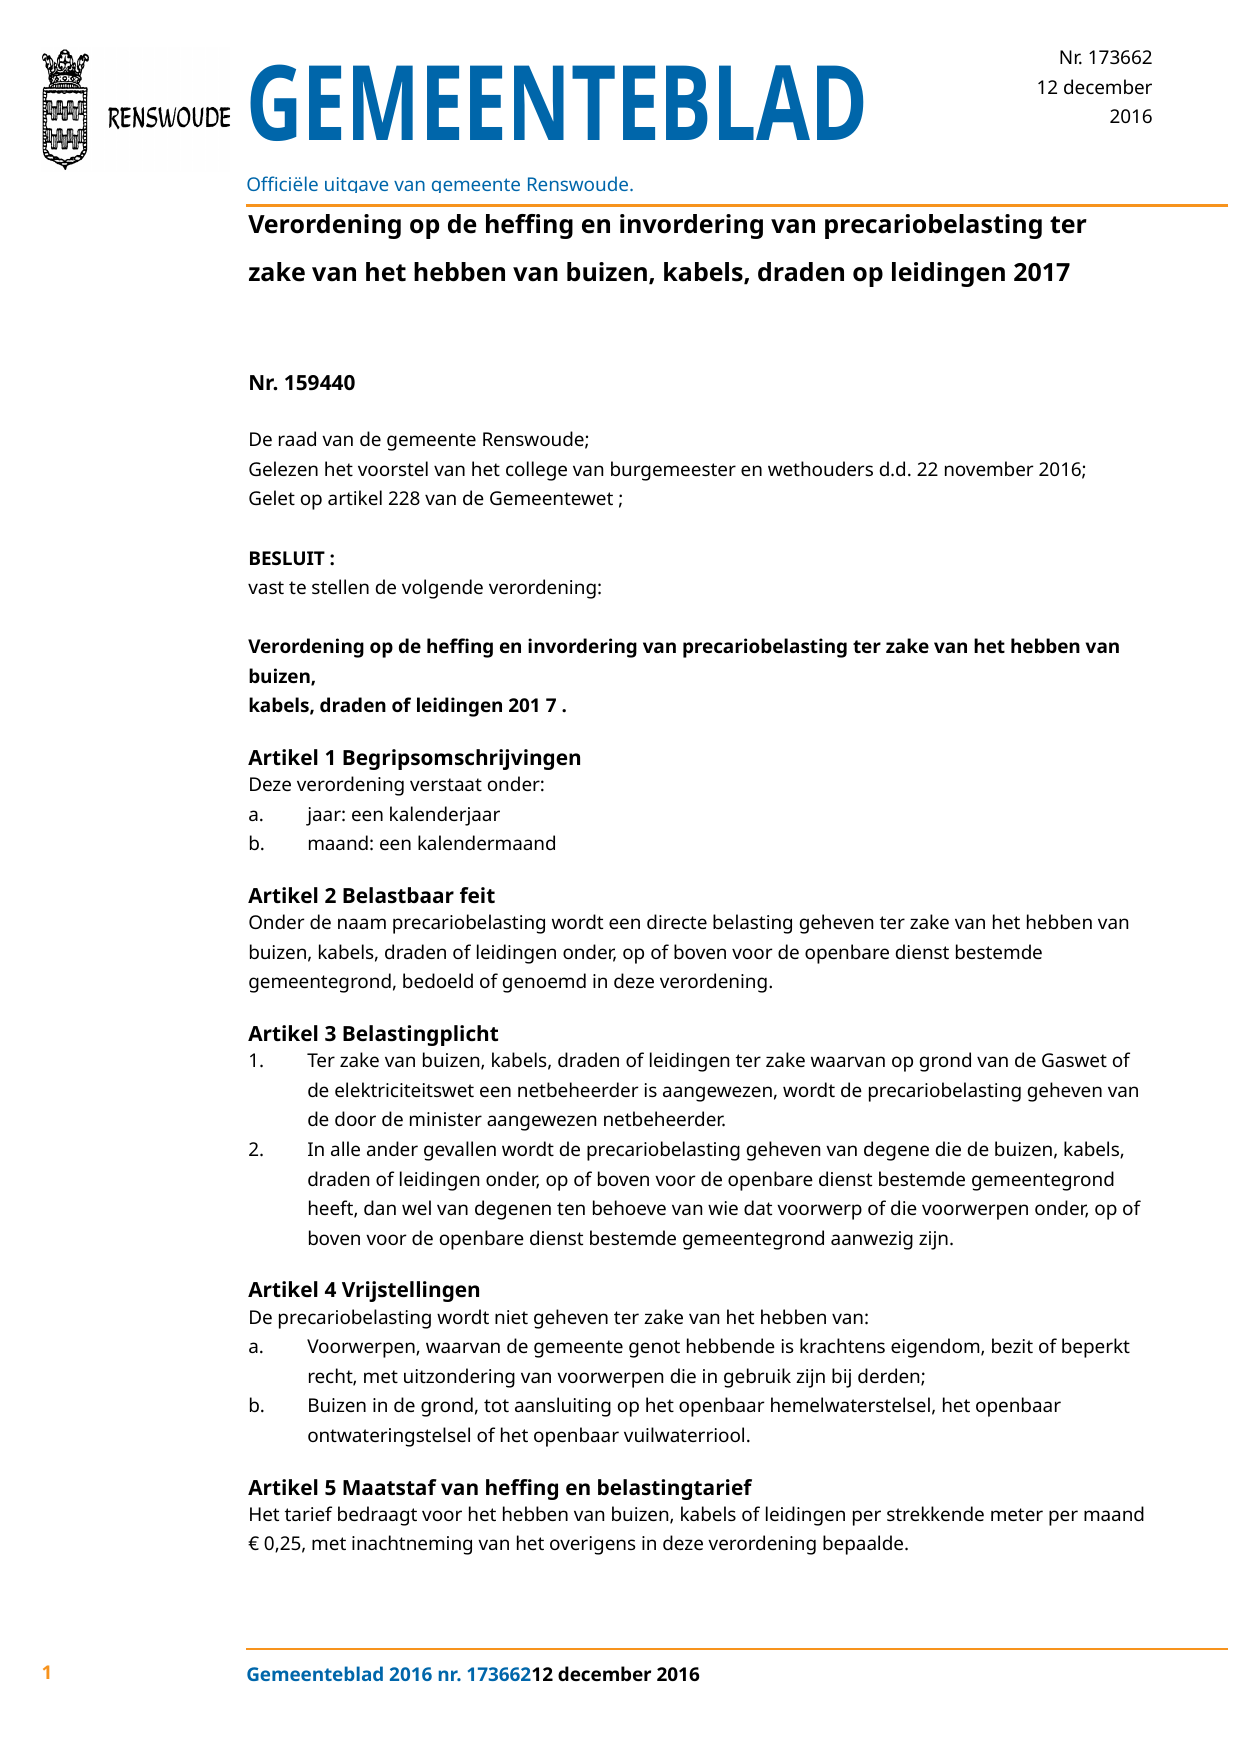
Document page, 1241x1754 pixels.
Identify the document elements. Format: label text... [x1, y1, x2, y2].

text Het tarief bedraagt voor het hebben van buizen, kabels of leidingen per strekkende meter per maand [248, 1501, 1152, 1527]
text Artikel 2 Belastbaar feit [248, 881, 1152, 909]
list Ter zake van buizen, kabels, draden of leidingen ter zake waarvan op grond van de Gaswet of de elektriciteitswet een netbeheerder is aangewezen, wordt de precariobelasting geheven van de door de minister aangewezen netbeheerder. [248, 1047, 1152, 1132]
list In alle ander gevallen wordt de precariobelasting geheven van degene die de buizen, kabels, draden of leidingen onder, op of boven voor de openbare dienst bestemde gemeentegrond heeft, dan wel van degenen ten behoeve van wie dat voorwerp of die voorwerpen onder, op of boven voor de openbare dienst bestemde gemeentegrond aanwezig zijn. [248, 1136, 1152, 1251]
text De precariobelasting wordt niet geheven ter zake van het hebben van: [248, 1304, 1152, 1329]
list Voorwerpen, waarvan de gemeente genot hebbende is krachtens eigendom, bezit of beperkt recht, met uitzondering van voorwerpen die in gebruik zijn bij derden; [248, 1333, 1152, 1389]
text Gelet op artikel 228 van de Gemeentewet ; [248, 486, 1152, 511]
picture [41, 47, 231, 172]
text BESLUIT : [248, 545, 1152, 570]
text Artikel 5 Maatstaf van heffing en belastingtarief [248, 1473, 1152, 1501]
list Buizen in de grond, tot aansluiting op het openbaar hemelwaterstelsel, het openbaar ontwateringstelsel of het openbaar vuilwaterriool. [248, 1393, 1152, 1448]
text Verordening op de heffing en invordering van precariobelasting ter zake van het hebben van buizen, kabels, draden op leidingen 2017 [248, 207, 1152, 288]
text Verordening op de heffing en invordering van precariobelasting ter zake van het hebben van buizen, [248, 633, 1152, 689]
list jaar: een kalenderjaar [248, 801, 1152, 827]
text Onder de naam precariobelasting wordt een directe belasting geheven ter zake van het hebben van buizen, kabels, draden of leidingen onder, op of boven voor de openbare dienst bestemde gemeentegrond, bedoeld of genoemd in deze verordening. [248, 909, 1152, 994]
list maand: een kalendermaand [248, 831, 1152, 856]
text kabels, draden of leidingen 201 7 . [248, 693, 1152, 718]
text Nr. 159440 [248, 368, 1152, 397]
text Artikel 4 Vrijstellingen [248, 1275, 1152, 1304]
text Artikel 1 Begripsomschrijvingen [248, 743, 1152, 771]
text Artikel 3 Belastingplicht [248, 1019, 1152, 1047]
text Deze verordening verstaat onder: [248, 771, 1152, 797]
text € 0,25, met inachtneming van het overigens in deze verordening bepaalde. [248, 1531, 1152, 1556]
text Gelezen het voorstel van het college van burgemeester en wethouders d.d. 22 november 2016; [248, 456, 1152, 482]
text vast te stellen de volgende verordening: [248, 574, 1152, 600]
text De raad van de gemeente Renswoude; [248, 426, 1152, 452]
